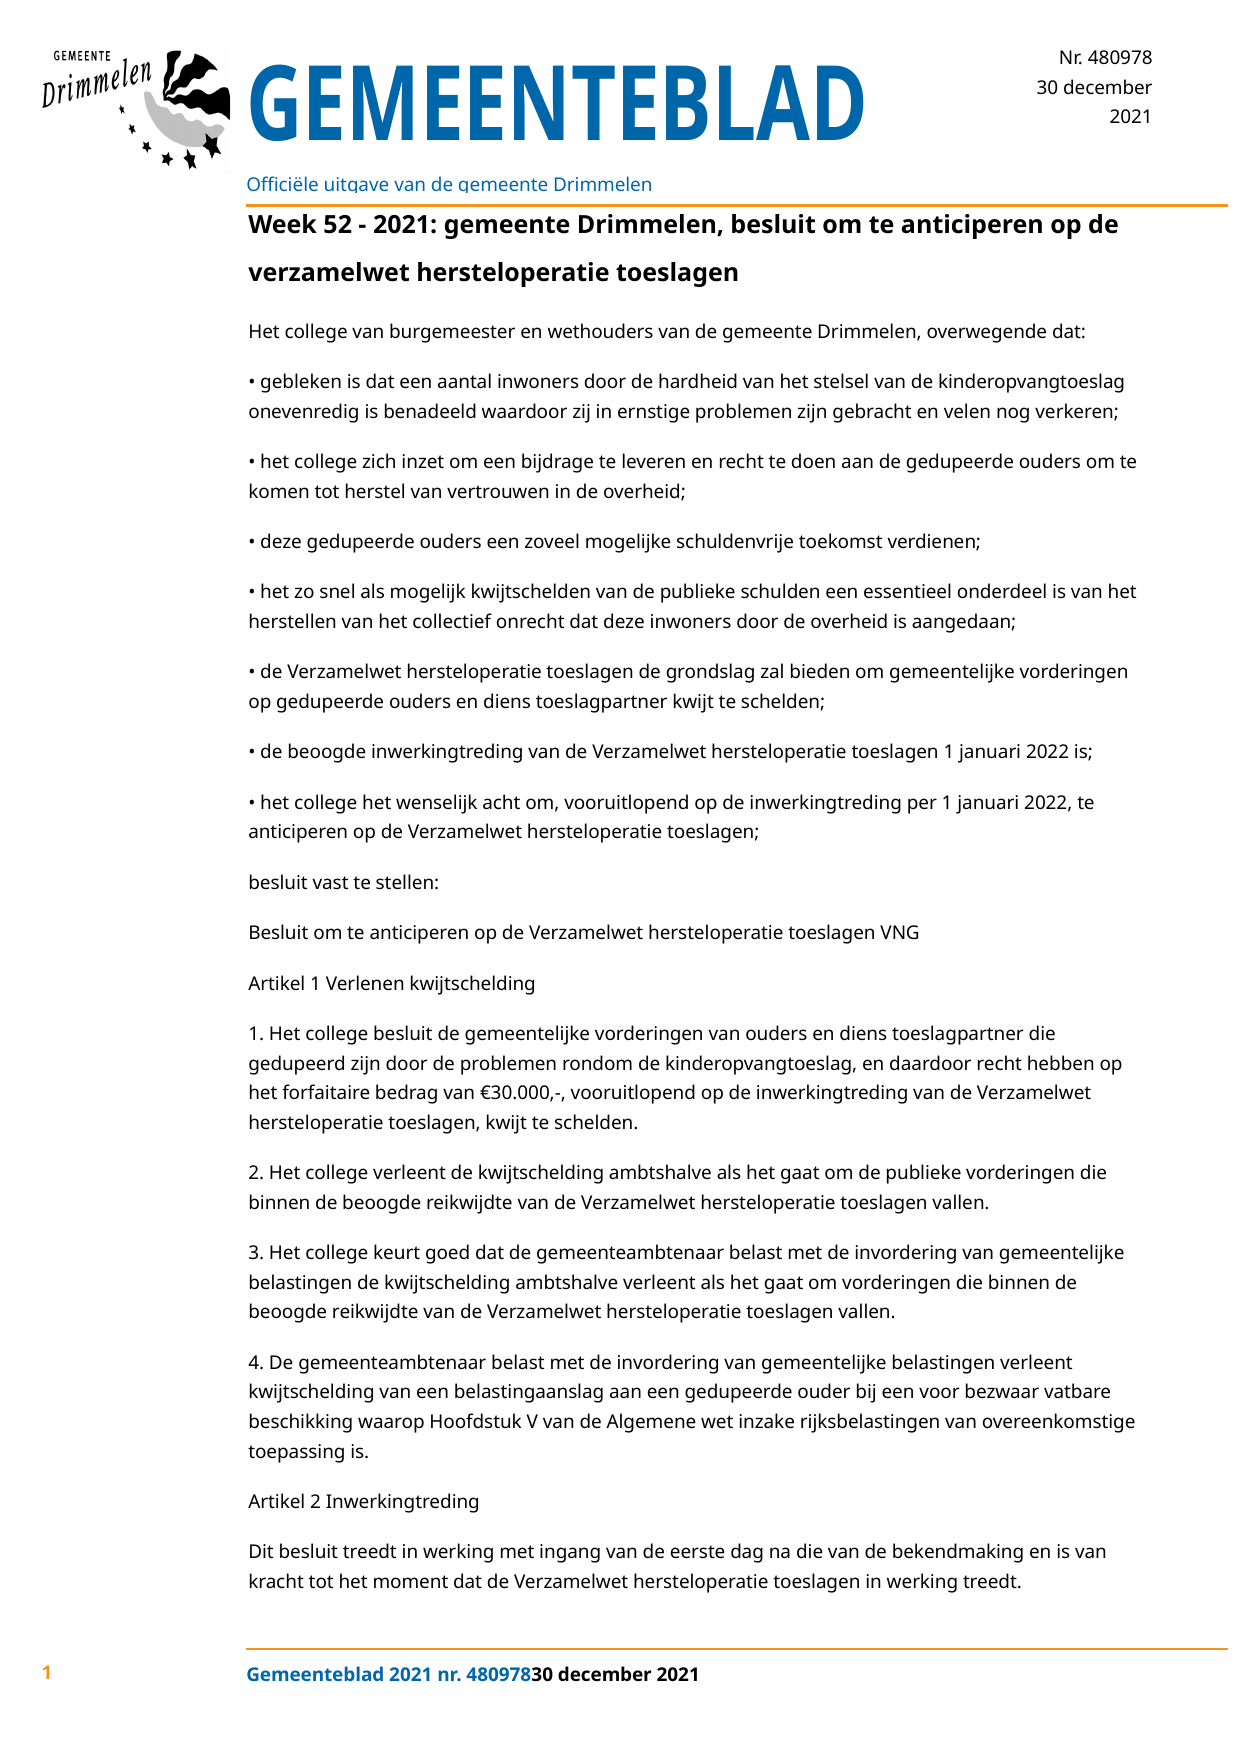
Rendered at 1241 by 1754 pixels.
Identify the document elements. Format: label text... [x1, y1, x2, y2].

text • de Verzamelwet hersteloperatie toeslagen de grondslag zal bieden om gemeentelijke vorderingen op gedupeerde ouders en diens toeslagpartner kwijt te schelden; [248, 659, 1152, 714]
text • het zo snel als mogelijk kwijtschelden van de publieke schulden een essentieel onderdeel is van het herstellen van het collectief onrecht dat deze inwoners door de overheid is aangedaan; [248, 579, 1152, 634]
text • het college zich inzet om een bijdrage te leveren en recht te doen aan de gedupeerde ouders om te komen tot herstel van vertrouwen in de overheid; [248, 448, 1152, 504]
text • gebleken is dat een aantal inwoners door de hardheid van het stelsel van de kinderopvangtoeslag onevenredig is benadeeld waardoor zij in ernstige problemen zijn gebracht en velen nog verkeren; [248, 368, 1152, 424]
text • de beoogde inwerkingtreding van de Verzamelwet hersteloperatie toeslagen 1 januari 2022 is; [248, 739, 1152, 764]
text Artikel 2 Inwerkingtreding [248, 1488, 1152, 1514]
text Artikel 1 Verlenen kwijtschelding [248, 970, 1152, 996]
text 4. De gemeenteambtenaar belast met de invordering van gemeentelijke belastingen verleent kwijtschelding van een belastingaanslag aan een gedupeerde ouder bij een voor bezwaar vatbare beschikking waarop Hoofdstuk V van de Algemene wet inzake rijksbelastingen van overeenkomstige toepassing is. [248, 1349, 1152, 1464]
text besluit vast te stellen: [248, 869, 1152, 895]
text 3. Het college keurt goed dat de gemeenteambtenaar belast met de invordering van gemeentelijke belastingen de kwijtschelding ambtshalve verleent als het gaat om vorderingen die binnen de beoogde reikwijdte van de Verzamelwet hersteloperatie toeslagen vallen. [248, 1239, 1152, 1324]
picture [41, 47, 231, 172]
text 2. Het college verleent de kwijtschelding ambtshalve als het gaat om de publieke vorderingen die binnen de beoogde reikwijdte van de Verzamelwet hersteloperatie toeslagen vallen. [248, 1159, 1152, 1215]
text • het college het wenselijk acht om, vooruitlopend op de inwerkingtreding per 1 januari 2022, te anticiperen op de Verzamelwet hersteloperatie toeslagen; [248, 789, 1152, 844]
text Dit besluit treedt in werking met ingang van de eerste dag na die van de bekendmaking en is van kracht tot het moment dat de Verzamelwet hersteloperatie toeslagen in werking treedt. [248, 1539, 1152, 1594]
text Het college van burgemeester en wethouders van de gemeente Drimmelen, overwegende dat: [248, 318, 1152, 344]
text Week 52 - 2021: gemeente Drimmelen, besluit om te anticiperen op de verzamelwet hersteloperatie toeslagen [248, 207, 1152, 288]
text Besluit om te anticiperen op de Verzamelwet hersteloperatie toeslagen VNG [248, 919, 1152, 945]
text • deze gedupeerde ouders een zoveel mogelijke schuldenvrije toekomst verdienen; [248, 528, 1152, 554]
text 1. Het college besluit de gemeentelijke vorderingen van ouders en diens toeslagpartner die gedupeerd zijn door de problemen rondom de kinderopvangtoeslag, en daardoor recht hebben op het forfaitaire bedrag van €30.000,-, vooruitlopend op de inwerkingtreding van de Verzamelwet hersteloperatie toeslagen, kwijt te schelden. [248, 1020, 1152, 1135]
